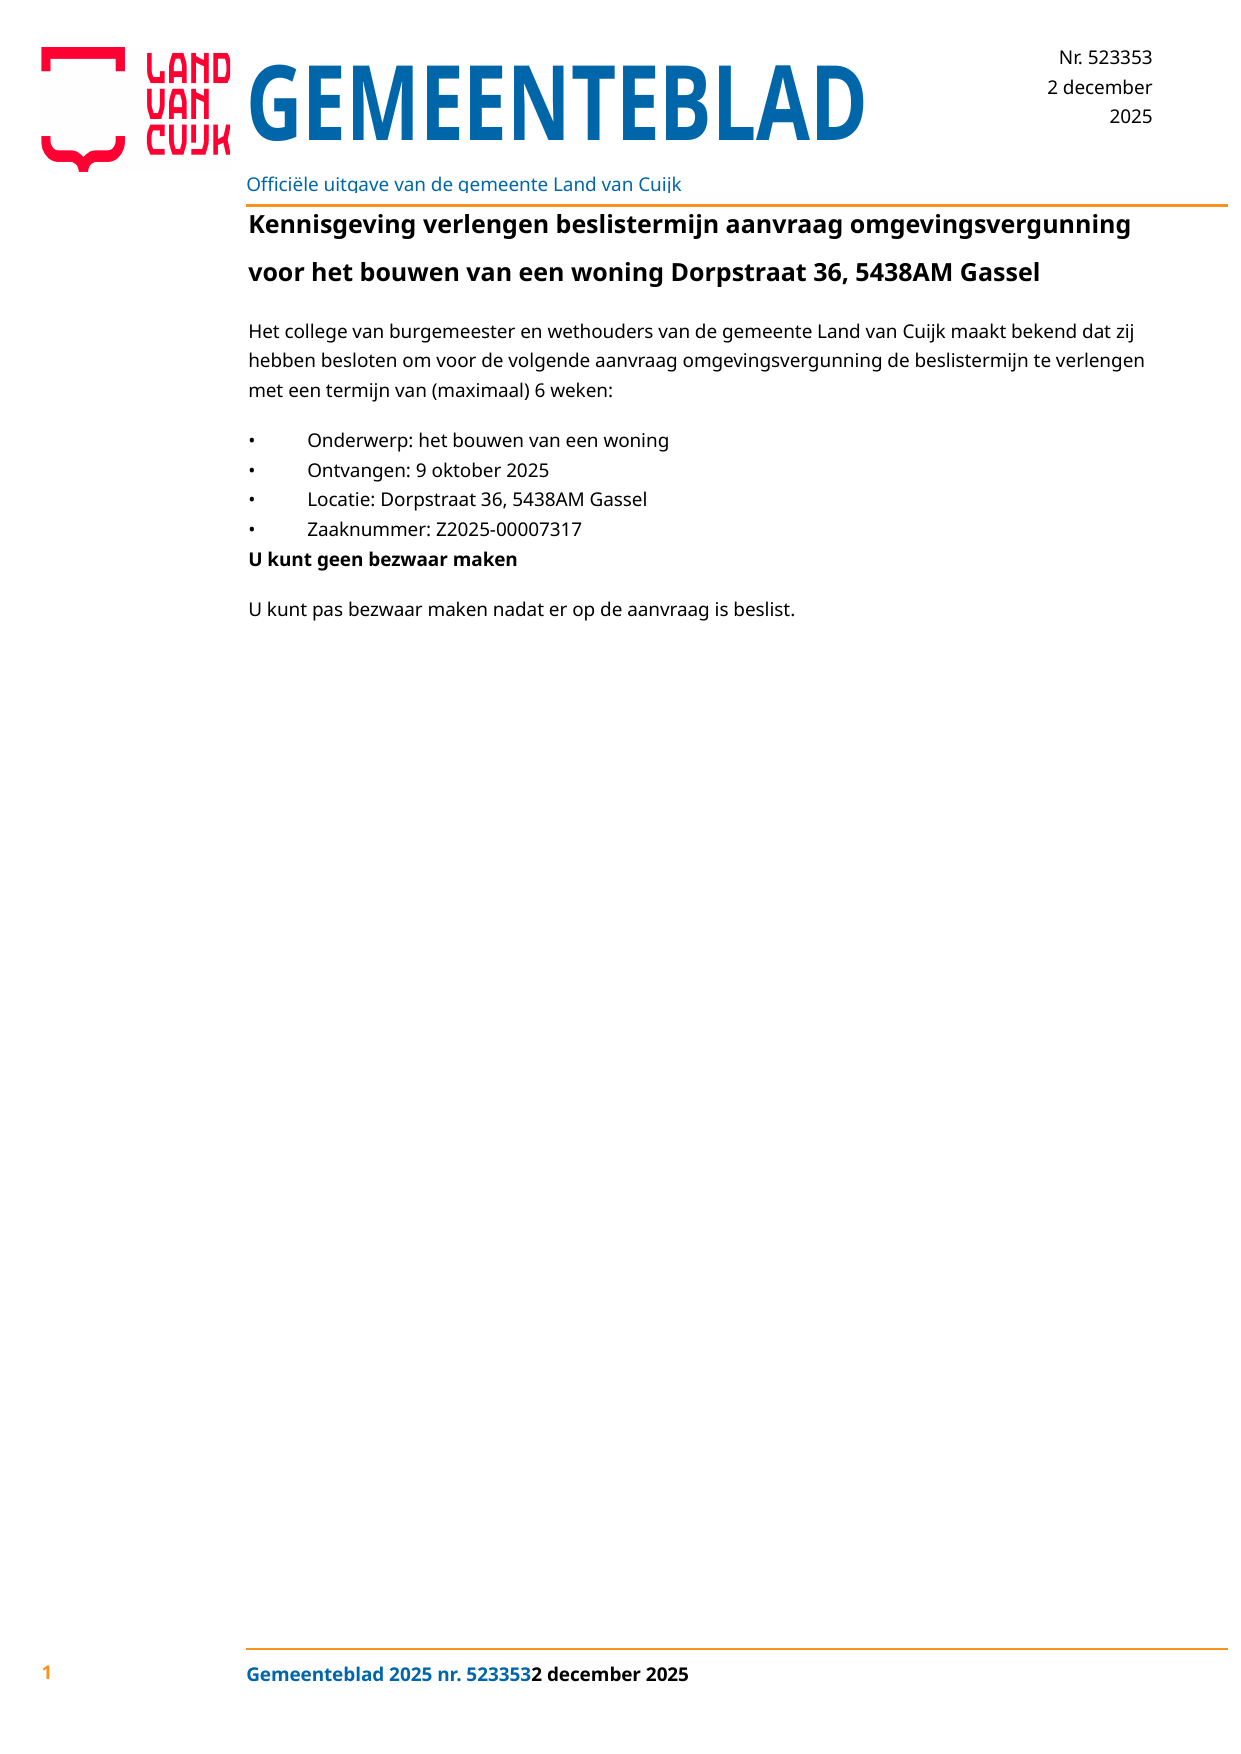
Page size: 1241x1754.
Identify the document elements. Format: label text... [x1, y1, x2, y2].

text U kunt geen bezwaar maken [248, 546, 1152, 572]
list Locatie: Dorpstraat 36, 5438AM Gassel [248, 487, 1152, 512]
list Zaaknummer: Z2025-00007317 [248, 516, 1152, 542]
list Ontvangen: 9 oktober 2025 [248, 457, 1152, 483]
text U kunt pas bezwaar maken nadat er op de aanvraag is beslist. [248, 596, 1152, 622]
text Het college van burgemeester en wethouders van de gemeente Land van Cuijk maakt bekend dat zij hebben besloten om voor de volgende aanvraag omgevingsvergunning de beslistermijn te verlengen met een termijn van (maximaal) 6 weken: [248, 318, 1152, 403]
picture [41, 47, 231, 172]
list Onderwerp: het bouwen van een woning [248, 427, 1152, 453]
text Kennisgeving verlengen beslistermijn aanvraag omgevingsvergunning voor het bouwen van een woning Dorpstraat 36, 5438AM Gassel [248, 207, 1152, 288]
